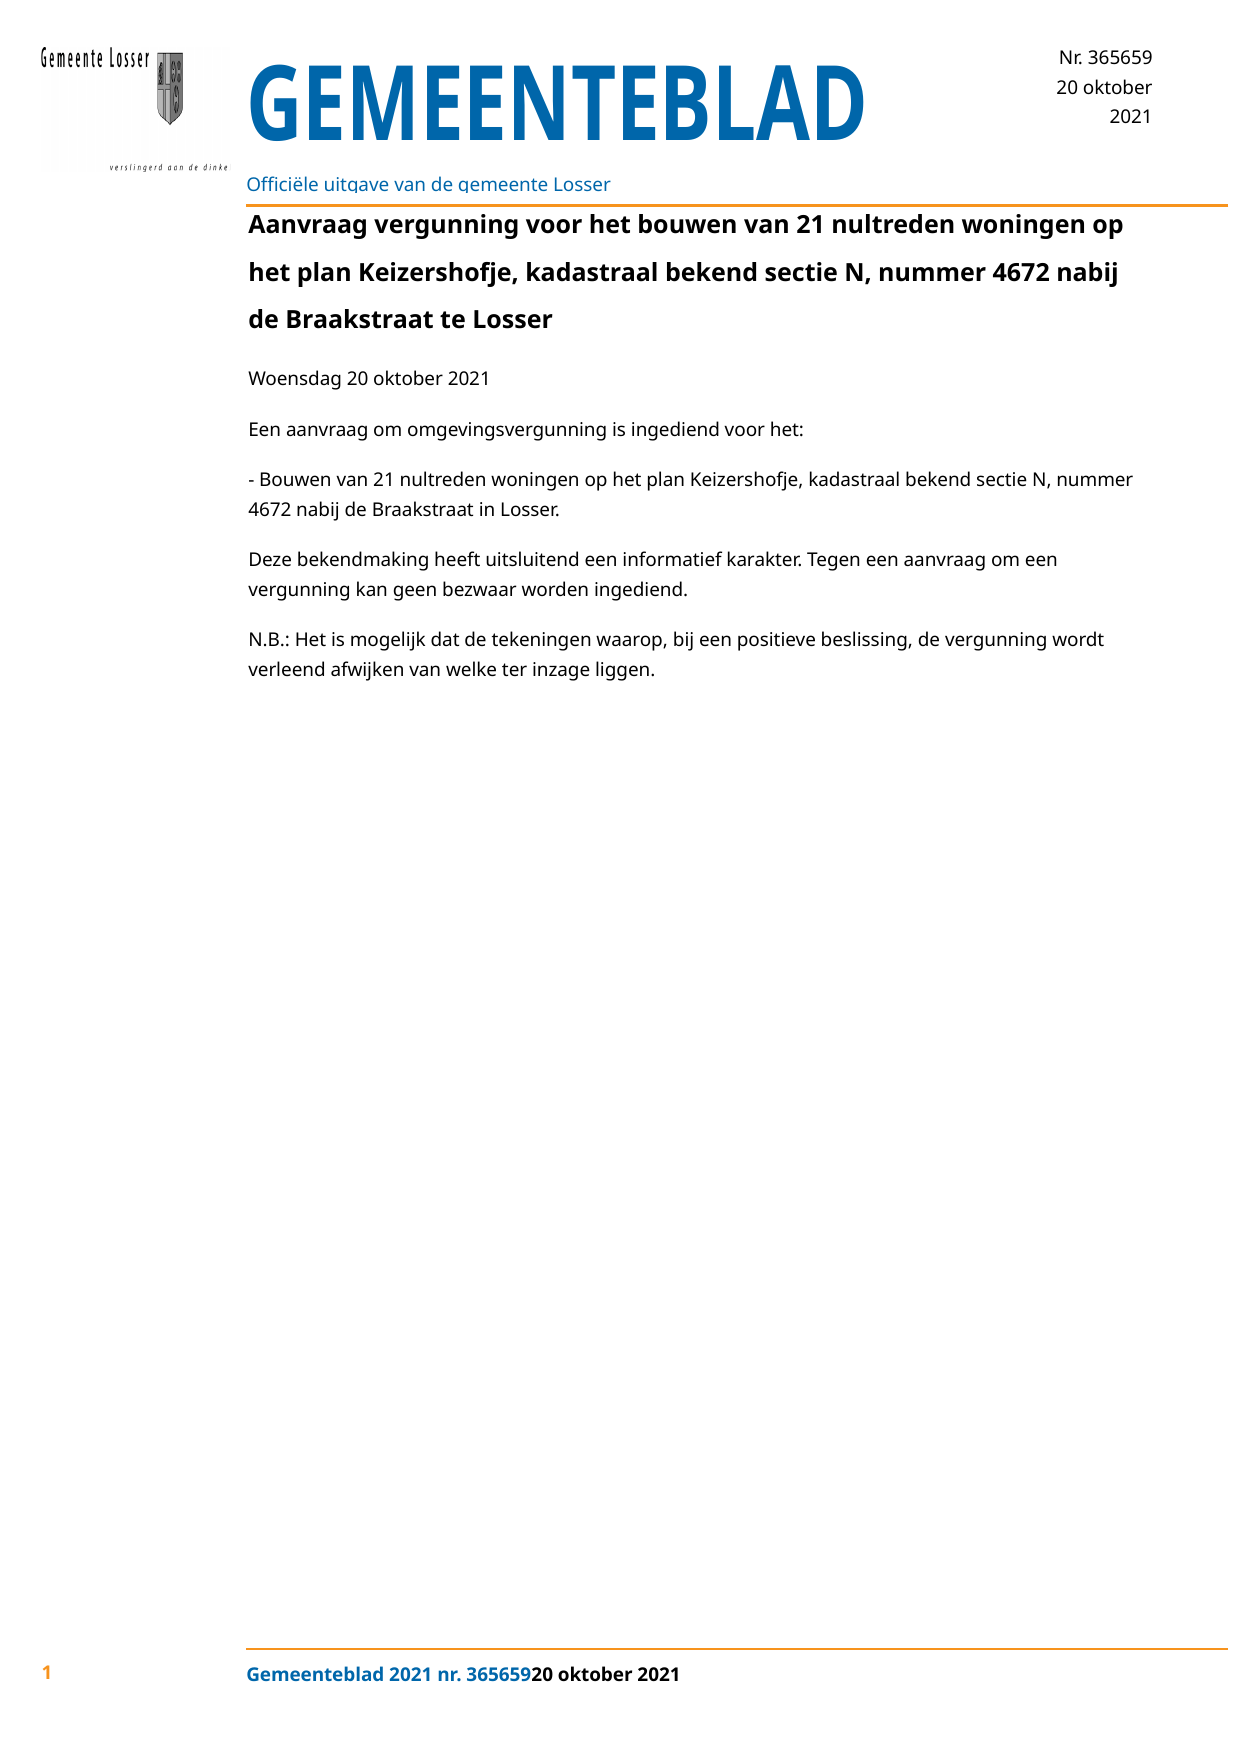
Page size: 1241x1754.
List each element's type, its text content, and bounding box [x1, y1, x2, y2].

text Woensdag 20 oktober 2021 [248, 366, 1152, 391]
text N.B.: Het is mogelijk dat de tekeningen waarop, bij een positieve beslissing, de vergunning wordt verleend afwijken van welke ter inzage liggen. [248, 626, 1152, 682]
text - Bouwen van 21 nultreden woningen op het plan Keizershofje, kadastraal bekend sectie N, nummer 4672 nabij de Braakstraat in Losser. [248, 466, 1152, 522]
text Deze bekendmaking heeft uitsluitend een informatief karakter. Tegen een aanvraag om een vergunning kan geen bezwaar worden ingediend. [248, 546, 1152, 602]
picture [41, 47, 231, 172]
text Een aanvraag om omgevingsvergunning is ingediend voor het: [248, 416, 1152, 442]
text Aanvraag vergunning voor het bouwen van 21 nultreden woningen op het plan Keizershofje, kadastraal bekend sectie N, nummer 4672 nabij de Braakstraat te Losser [248, 207, 1152, 336]
